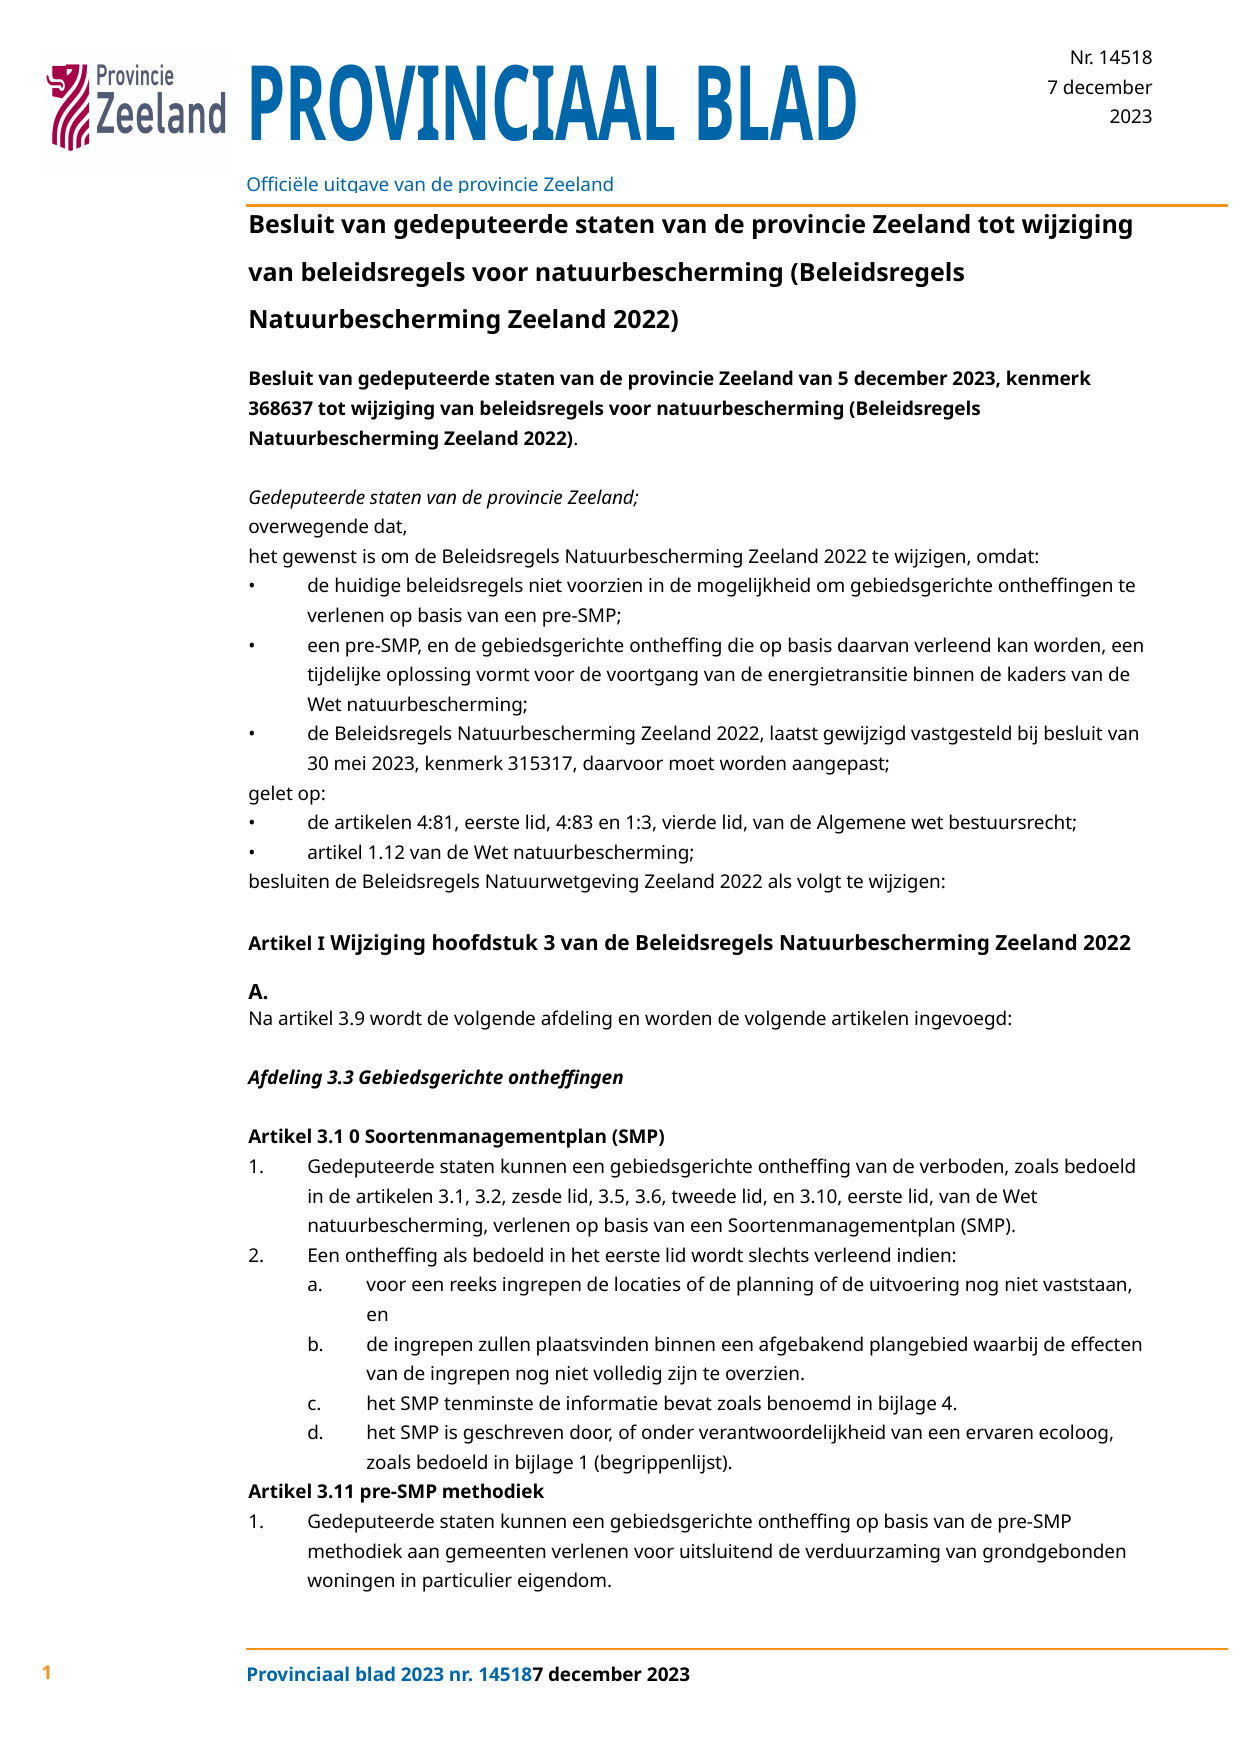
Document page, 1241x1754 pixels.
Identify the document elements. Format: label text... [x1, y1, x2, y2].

picture [41, 47, 231, 172]
list een pre-SMP, en de gebiedsgerichte ontheffing die op basis daarvan verleend kan worden, een tijdelijke oplossing vormt voor de voortgang van de energietransitie binnen de kaders van de Wet natuurbescherming; [248, 632, 1152, 717]
text overwegende dat, [248, 513, 1152, 539]
list artikel 1.12 van de Wet natuurbescherming; [248, 839, 1152, 864]
text besluiten de Beleidsregels Natuurwetgeving Zeeland 2022 als volgt te wijzigen: [248, 868, 1152, 894]
list de artikelen 4:81, eerste lid, 4:83 en 1:3, vierde lid, van de Algemene wet bestuursrecht; [248, 809, 1152, 835]
text Afdeling 3.3 Gebiedsgerichte ontheffingen [248, 1064, 1152, 1090]
text Na artikel 3.9 wordt de volgende afdeling en worden de volgende artikelen ingevoegd: [248, 1005, 1152, 1031]
list Een ontheffing als bedoeld in het eerste lid wordt slechts verleend indien: [248, 1242, 1152, 1268]
text Gedeputeerde staten van de provincie Zeeland; [248, 484, 1152, 509]
list voor een reeks ingrepen de locaties of de planning of de uitvoering nog niet vaststaan, en [307, 1272, 1152, 1327]
text Artikel I Wijziging hoofdstuk 3 van de Beleidsregels Natuurbescherming Zeeland 2022 [248, 928, 1152, 956]
text A. [248, 977, 1152, 1005]
list Gedeputeerde staten kunnen een gebiedsgerichte ontheffing van de verboden, zoals bedoeld in de artikelen 3.1, 3.2, zesde lid, 3.5, 3.6, tweede lid, en 3.10, eerste lid, van de Wet natuurbescherming, verlenen op basis van een Soortenmanagementplan (SMP). [248, 1153, 1152, 1238]
list de huidige beleidsregels niet voorzien in de mogelijkheid om gebiedsgerichte ontheffingen te verlenen op basis van een pre-SMP; [248, 573, 1152, 628]
list de ingrepen zullen plaatsvinden binnen een afgebakend plangebied waarbij de effecten van de ingrepen nog niet volledig zijn te overzien. [307, 1331, 1152, 1386]
text gelet op: [248, 780, 1152, 805]
text Besluit van gedeputeerde staten van de provincie Zeeland tot wijziging van beleidsregels voor natuurbescherming (Beleidsregels Natuurbescherming Zeeland 2022) [248, 207, 1152, 336]
list de Beleidsregels Natuurbescherming Zeeland 2022, laatst gewijzigd vastgesteld bij besluit van 30 mei 2023, kenmerk 315317, daarvoor moet worden aangepast; [248, 721, 1152, 776]
list het SMP is geschreven door, of onder verantwoordelijkheid van een ervaren ecoloog, zoals bedoeld in bijlage 1 (begrippenlijst). [307, 1419, 1152, 1475]
list Gedeputeerde staten kunnen een gebiedsgerichte ontheffing op basis van de pre-SMP methodiek aan gemeenten verlenen voor uitsluitend de verduurzaming van grondgebonden woningen in particulier eigendom. [248, 1508, 1152, 1593]
text Artikel 3.11 pre-SMP methodiek [248, 1479, 1152, 1504]
text het gewenst is om de Beleidsregels Natuurbescherming Zeeland 2022 te wijzigen, omdat: [248, 543, 1152, 569]
text Besluit van gedeputeerde staten van de provincie Zeeland van 5 december 2023, kenmerk 368637 tot wijziging van beleidsregels voor natuurbescherming (Beleidsregels Natuurbescherming Zeeland 2022). [248, 366, 1152, 450]
list het SMP tenminste de informatie bevat zoals benoemd in bijlage 4. [307, 1390, 1152, 1416]
text Artikel 3.1 0 Soortenmanagementplan (SMP) [248, 1124, 1152, 1149]
